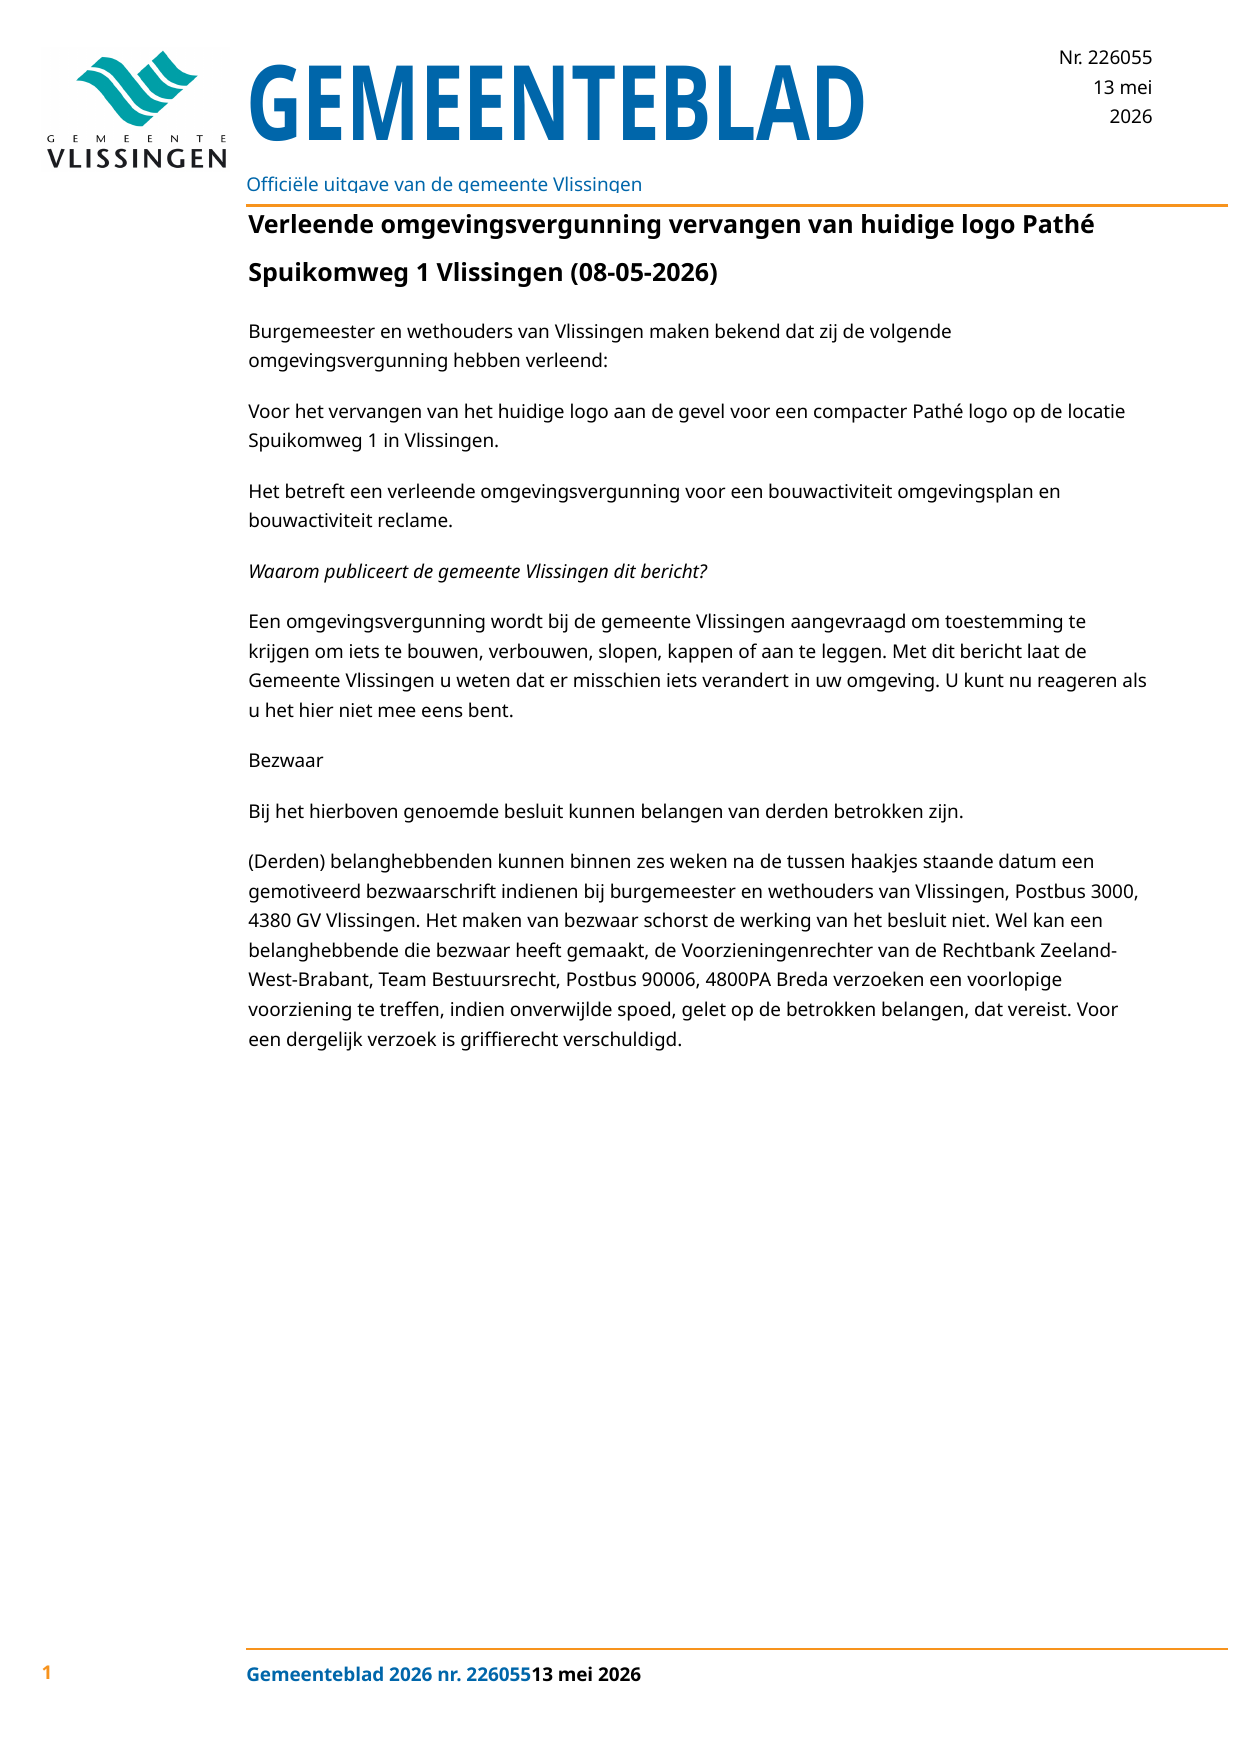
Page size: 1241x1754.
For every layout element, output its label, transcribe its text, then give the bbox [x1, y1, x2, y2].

text Bij het hierboven genoemde besluit kunnen belangen van derden betrokken zijn. [248, 798, 1152, 824]
text Burgemeester en wethouders van Vlissingen maken bekend dat zij de volgende omgevingsvergunning hebben verleend: [248, 318, 1152, 373]
text Verleende omgevingsvergunning vervangen van huidige logo Pathé Spuikomweg 1 Vlissingen (08-05-2026) [248, 207, 1152, 288]
text Het betreft een verleende omgevingsvergunning voor een bouwactiviteit omgevingsplan en bouwactiviteit reclame. [248, 478, 1152, 533]
text Waarom publiceert de gemeente Vlissingen dit bericht? [248, 558, 1152, 584]
picture [41, 47, 231, 172]
text Voor het vervangen van het huidige logo aan de gevel voor een compacter Pathé logo op de locatie Spuikomweg 1 in Vlissingen. [248, 398, 1152, 453]
text Bezwaar [248, 747, 1152, 773]
text (Derden) belanghebbenden kunnen binnen zes weken na de tussen haakjes staande datum een gemotiveerd bezwaarschrift indienen bij burgemeester en wethouders van Vlissingen, Postbus 3000, 4380 GV Vlissingen. Het maken van bezwaar schorst de werking van het besluit niet. Wel kan een belanghebbende die bezwaar heeft gemaakt, de Voorzieningenrechter van de Rechtbank Zeeland-West-Brabant, Team Bestuursrecht, Postbus 90006, 4800PA Breda verzoeken een voorlopige voorziening te treffen, indien onverwijlde spoed, gelet op de betrokken belangen, dat vereist. Voor een dergelijk verzoek is griffierecht verschuldigd. [248, 848, 1152, 1052]
text Een omgevingsvergunning wordt bij de gemeente Vlissingen aangevraagd om toestemming te krijgen om iets te bouwen, verbouwen, slopen, kappen of aan te leggen. Met dit bericht laat de Gemeente Vlissingen u weten dat er misschien iets verandert in uw omgeving. U kunt nu reageren als u het hier niet mee eens bent. [248, 608, 1152, 723]
